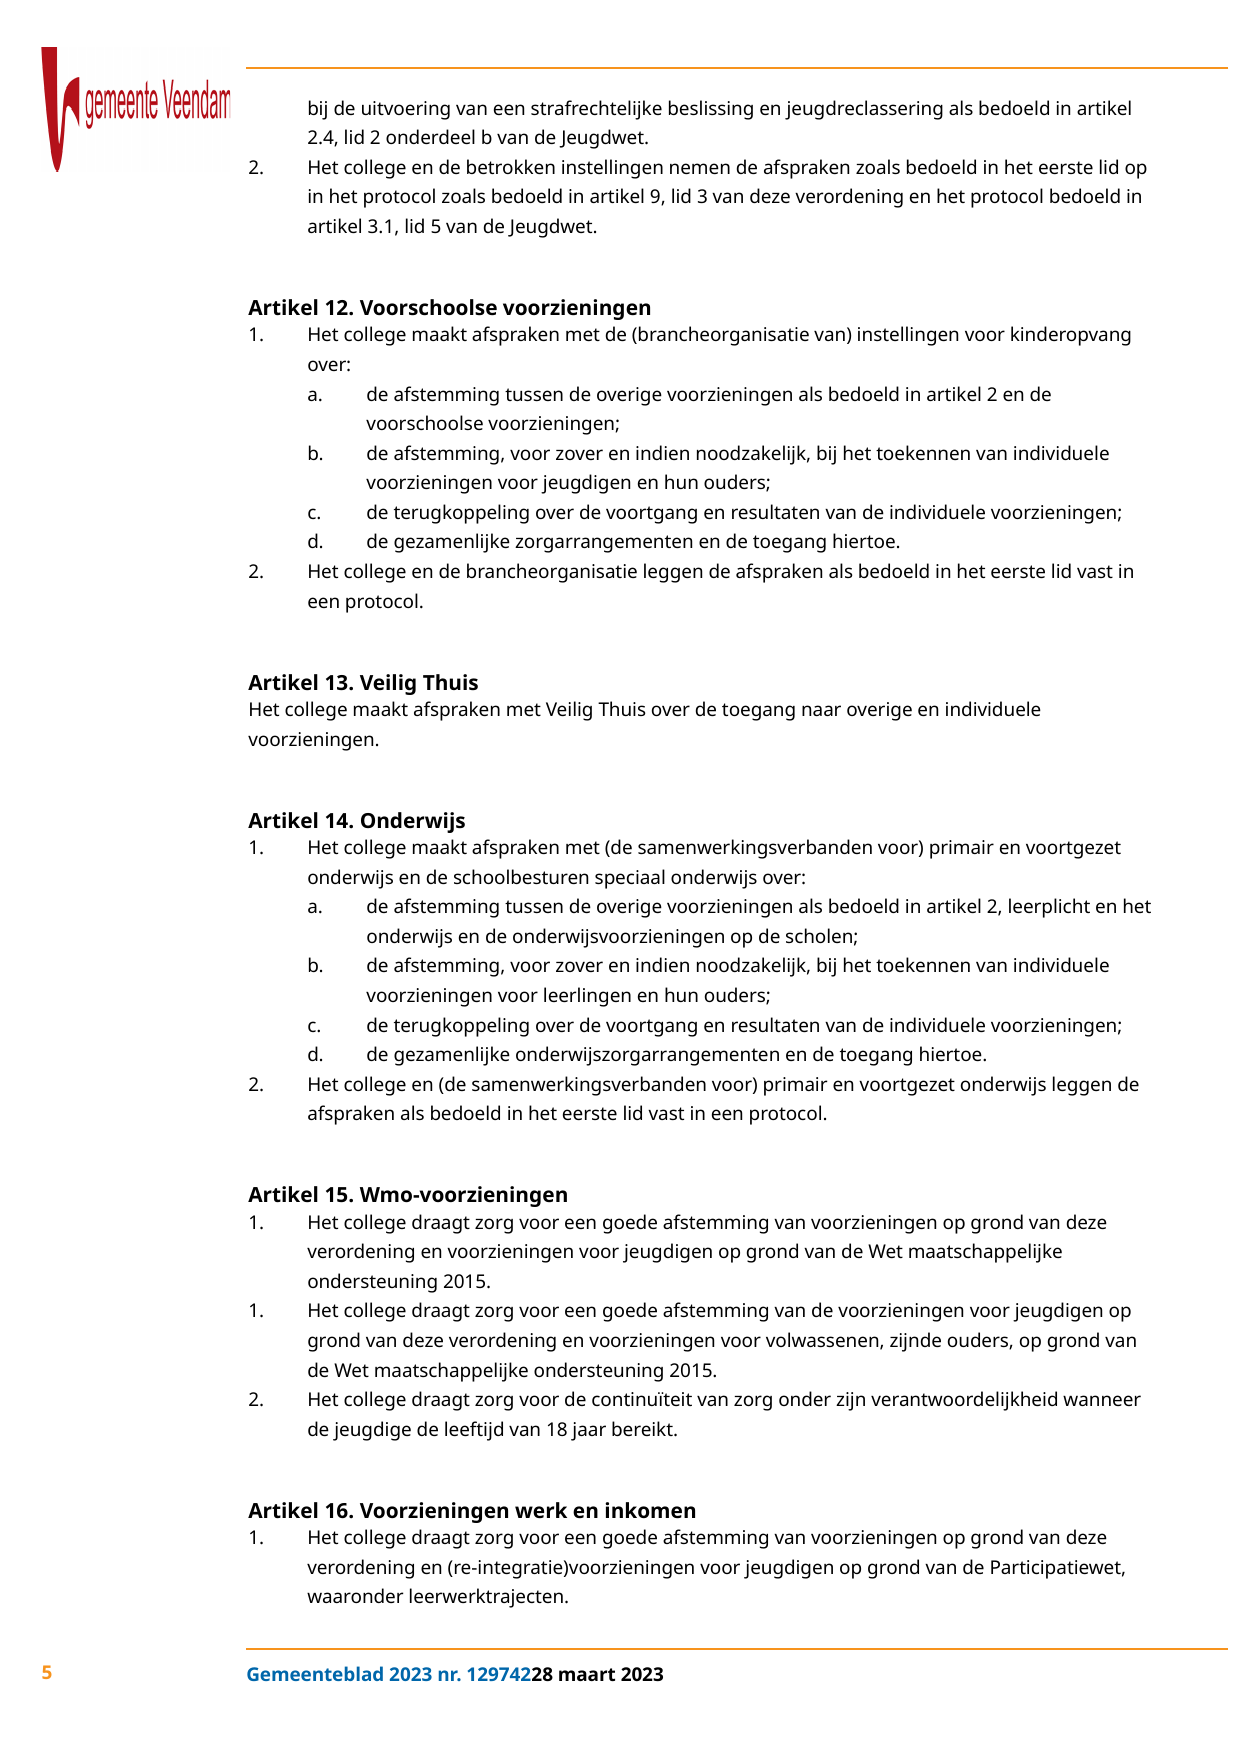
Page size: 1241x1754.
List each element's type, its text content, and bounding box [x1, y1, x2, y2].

picture [41, 47, 231, 172]
list Het college en de brancheorganisatie leggen de afspraken als bedoeld in het eerste lid vast in een protocol. [248, 558, 1152, 613]
text Artikel 16. Voorzieningen werk en inkomen [248, 1496, 1152, 1524]
text Artikel 15. Wmo‐voorzieningen [248, 1181, 1152, 1209]
text Het college maakt afspraken met Veilig Thuis over de toegang naar overige en individuele voorzieningen. [248, 696, 1152, 752]
text Artikel 13. Veilig Thuis [248, 668, 1152, 696]
list de gezamenlijke zorgarrangementen en de toegang hiertoe. [307, 529, 1152, 554]
text Artikel 14. Onderwijs [248, 806, 1152, 834]
list Het college draagt zorg voor een goede afstemming van voorzieningen op grond van deze verordening en voorzieningen voor jeugdigen op grond van de Wet maatschappelijke ondersteuning 2015. [248, 1209, 1152, 1294]
list de afstemming tussen de overige voorzieningen als bedoeld in artikel 2, leerplicht en het onderwijs en de onderwijsvoorzieningen op de scholen; [307, 893, 1152, 949]
list de afstemming, voor zover en indien noodzakelijk, bij het toekennen van individuele voorzieningen voor leerlingen en hun ouders; [307, 953, 1152, 1008]
list Het college draagt zorg voor een goede afstemming van de voorzieningen voor jeugdigen op grond van deze verordening en voorzieningen voor volwassenen, zijnde ouders, op grond van de Wet maatschappelijke ondersteuning 2015. [248, 1298, 1152, 1383]
list de afstemming, voor zover en indien noodzakelijk, bij het toekennen van individuele voorzieningen voor jeugdigen en hun ouders; [307, 440, 1152, 495]
text Artikel 12. Voorschoolse voorzieningen [248, 293, 1152, 322]
list Het college en de betrokken instellingen nemen de afspraken zoals bedoeld in het eerste lid op in het protocol zoals bedoeld in artikel 9, lid 3 van deze verordening en het protocol bedoeld in artikel 3.1, lid 5 van de Jeugdwet. [248, 154, 1152, 239]
list de terugkoppeling over de voortgang en resultaten van de individuele voorzieningen; [307, 1012, 1152, 1037]
list de gezamenlijke onderwijszorgarrangementen en de toegang hiertoe. [307, 1041, 1152, 1067]
list de afstemming tussen de overige voorzieningen als bedoeld in artikel 2 en de voorschoolse voorzieningen; [307, 381, 1152, 436]
list de terugkoppeling over de voortgang en resultaten van de individuele voorzieningen; [307, 499, 1152, 525]
list Het college draagt zorg voor de continuïteit van zorg onder zijn verantwoordelijkheid wanneer de jeugdige de leeftijd van 18 jaar bereikt. [248, 1386, 1152, 1442]
list Het college maakt afspraken met de (brancheorganisatie van) instellingen voor kinderopvang over: [248, 322, 1152, 377]
list Het college draagt zorg voor een goede afstemming van voorzieningen op grond van deze verordening en (re‐integratie)voorzieningen voor jeugdigen op grond van de Participatiewet, waaronder leerwerktrajecten. [248, 1524, 1152, 1609]
list Het college maakt afspraken met (de samenwerkingsverbanden voor) primair en voortgezet onderwijs en de schoolbesturen speciaal onderwijs over: [248, 834, 1152, 889]
list bij de uitvoering van een strafrechtelijke beslissing en jeugdreclassering als bedoeld in artikel 2.4, lid 2 onderdeel b van de Jeugdwet. [248, 95, 1152, 150]
list Het college en (de samenwerkingsverbanden voor) primair en voortgezet onderwijs leggen de afspraken als bedoeld in het eerste lid vast in een protocol. [248, 1071, 1152, 1126]
